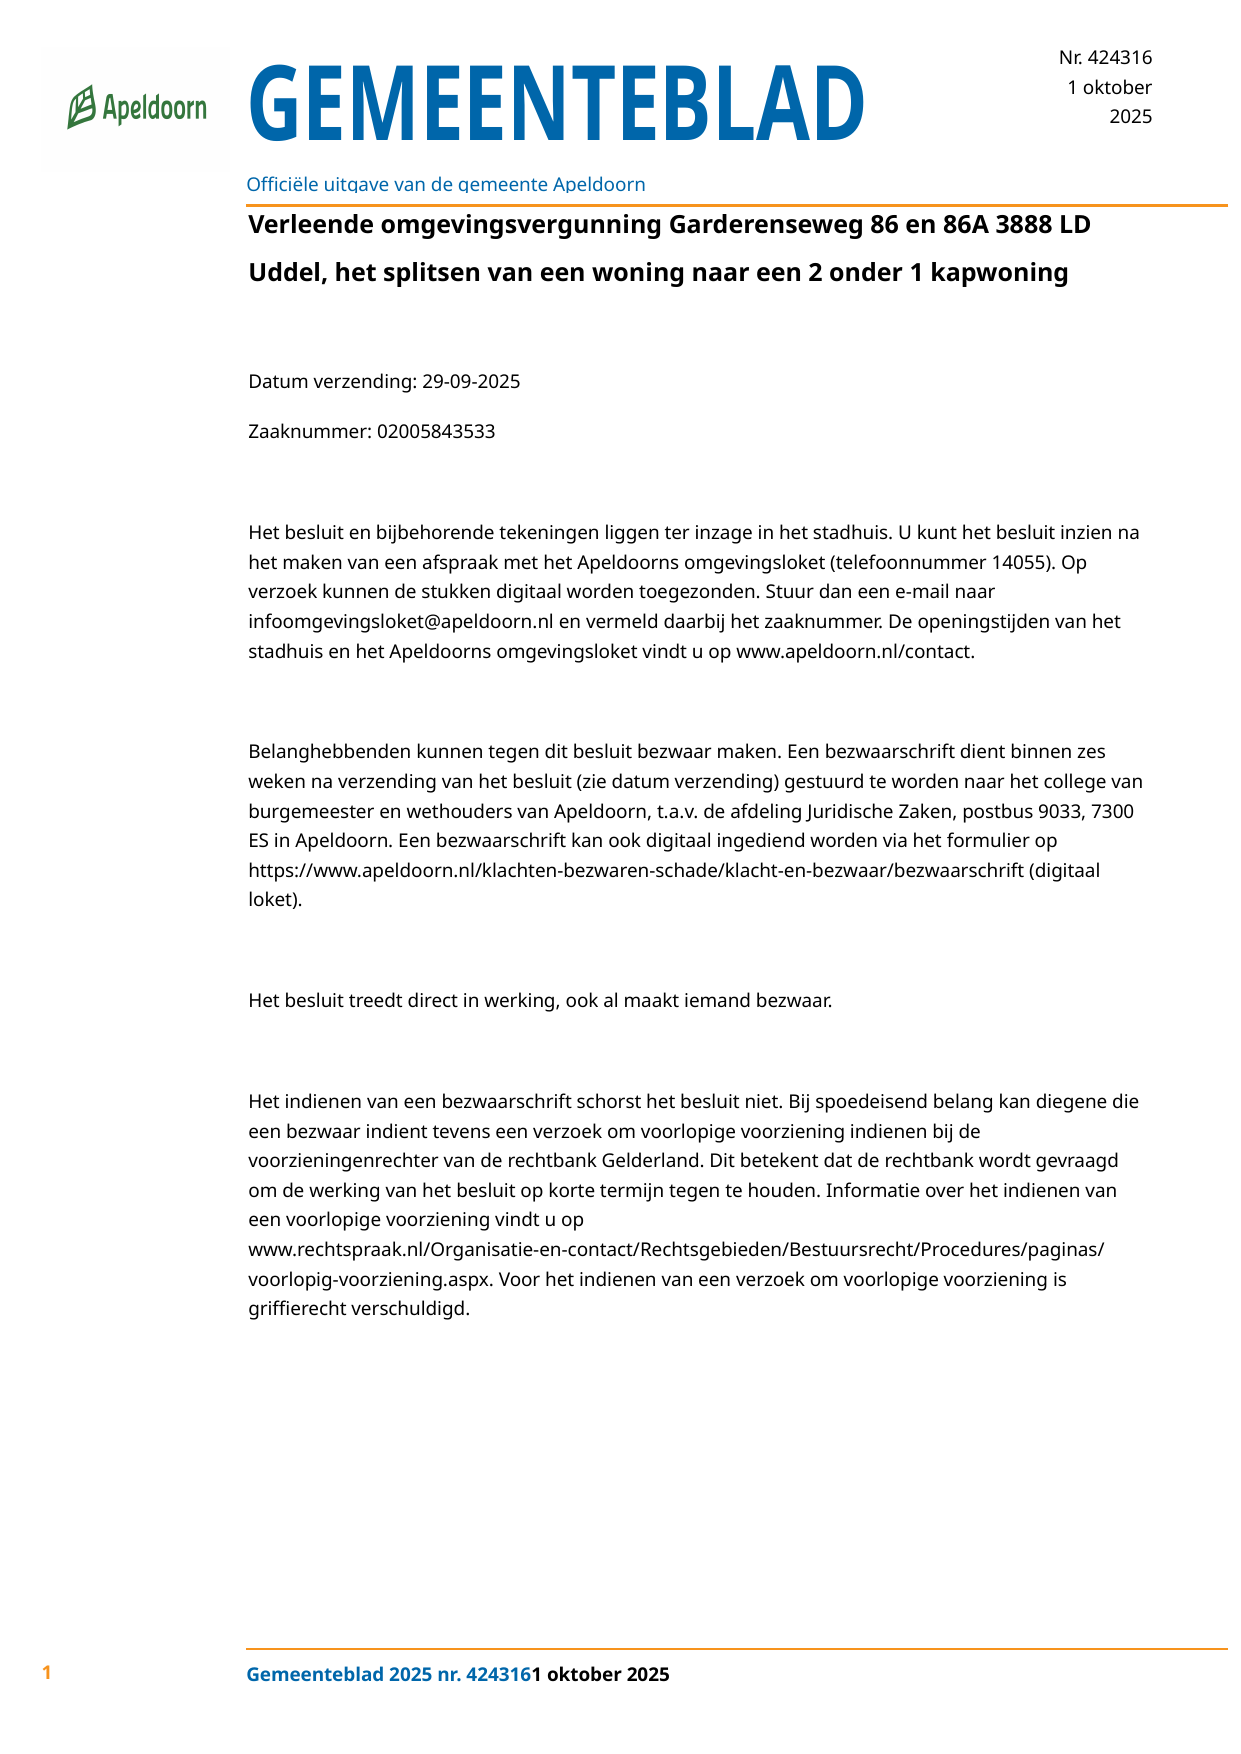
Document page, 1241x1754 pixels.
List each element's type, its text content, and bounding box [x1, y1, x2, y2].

text Datum verzending: 29-09-2025 [248, 368, 1152, 394]
text Het besluit en bijbehorende tekeningen liggen ter inzage in het stadhuis. U kunt het besluit inzien na het maken van een afspraak met het Apeldoorns omgevingsloket (telefoonnummer 14055). Op verzoek kunnen de stukken digitaal worden toegezonden. Stuur dan een e-mail naar infoomgevingsloket@apeldoorn.nl en vermeld daarbij het zaaknummer. De openingstijden van het stadhuis en het Apeldoorns omgevingsloket vindt u op www.apeldoorn.nl/contact. [248, 519, 1152, 664]
text Belanghebbenden kunnen tegen dit besluit bezwaar maken. Een bezwaarschrift dient binnen zes weken na verzending van het besluit (zie datum verzending) gestuurd te worden naar het college van burgemeester en wethouders van Apeldoorn, t.a.v. de afdeling Juridische Zaken, postbus 9033, 7300 ES in Apeldoorn. Een bezwaarschrift kan ook digitaal ingediend worden via het formulier op https://www.apeldoorn.nl/klachten-bezwaren-schade/klacht-en-bezwaar/bezwaarschrift (digitaal loket). [248, 739, 1152, 912]
text Zaaknummer: 02005843533 [248, 419, 1152, 444]
text Het besluit treedt direct in werking, ook al maakt iemand bezwaar. [248, 987, 1152, 1013]
text Het indienen van een bezwaarschrift schorst het besluit niet. Bij spoedeisend belang kan diegene die een bezwaar indient tevens een verzoek om voorlopige voorziening indienen bij de voorzieningenrechter van de rechtbank Gelderland. Dit betekent dat de rechtbank wordt gevraagd om de werking van het besluit op korte termijn tegen te houden. Informatie over het indienen van een voorlopige voorziening vindt u op www.rechtspraak.nl/Organisatie-en-contact/Rechtsgebieden/Bestuursrecht/Procedures/paginas/voorlopig-voorziening.aspx. Voor het indienen van een verzoek om voorlopige voorziening is griffierecht verschuldigd. [248, 1088, 1152, 1321]
picture [41, 47, 231, 172]
text Verleende omgevingsvergunning Garderenseweg 86 en 86A 3888 LD Uddel, het splitsen van een woning naar een 2 onder 1 kapwoning [248, 207, 1152, 288]
